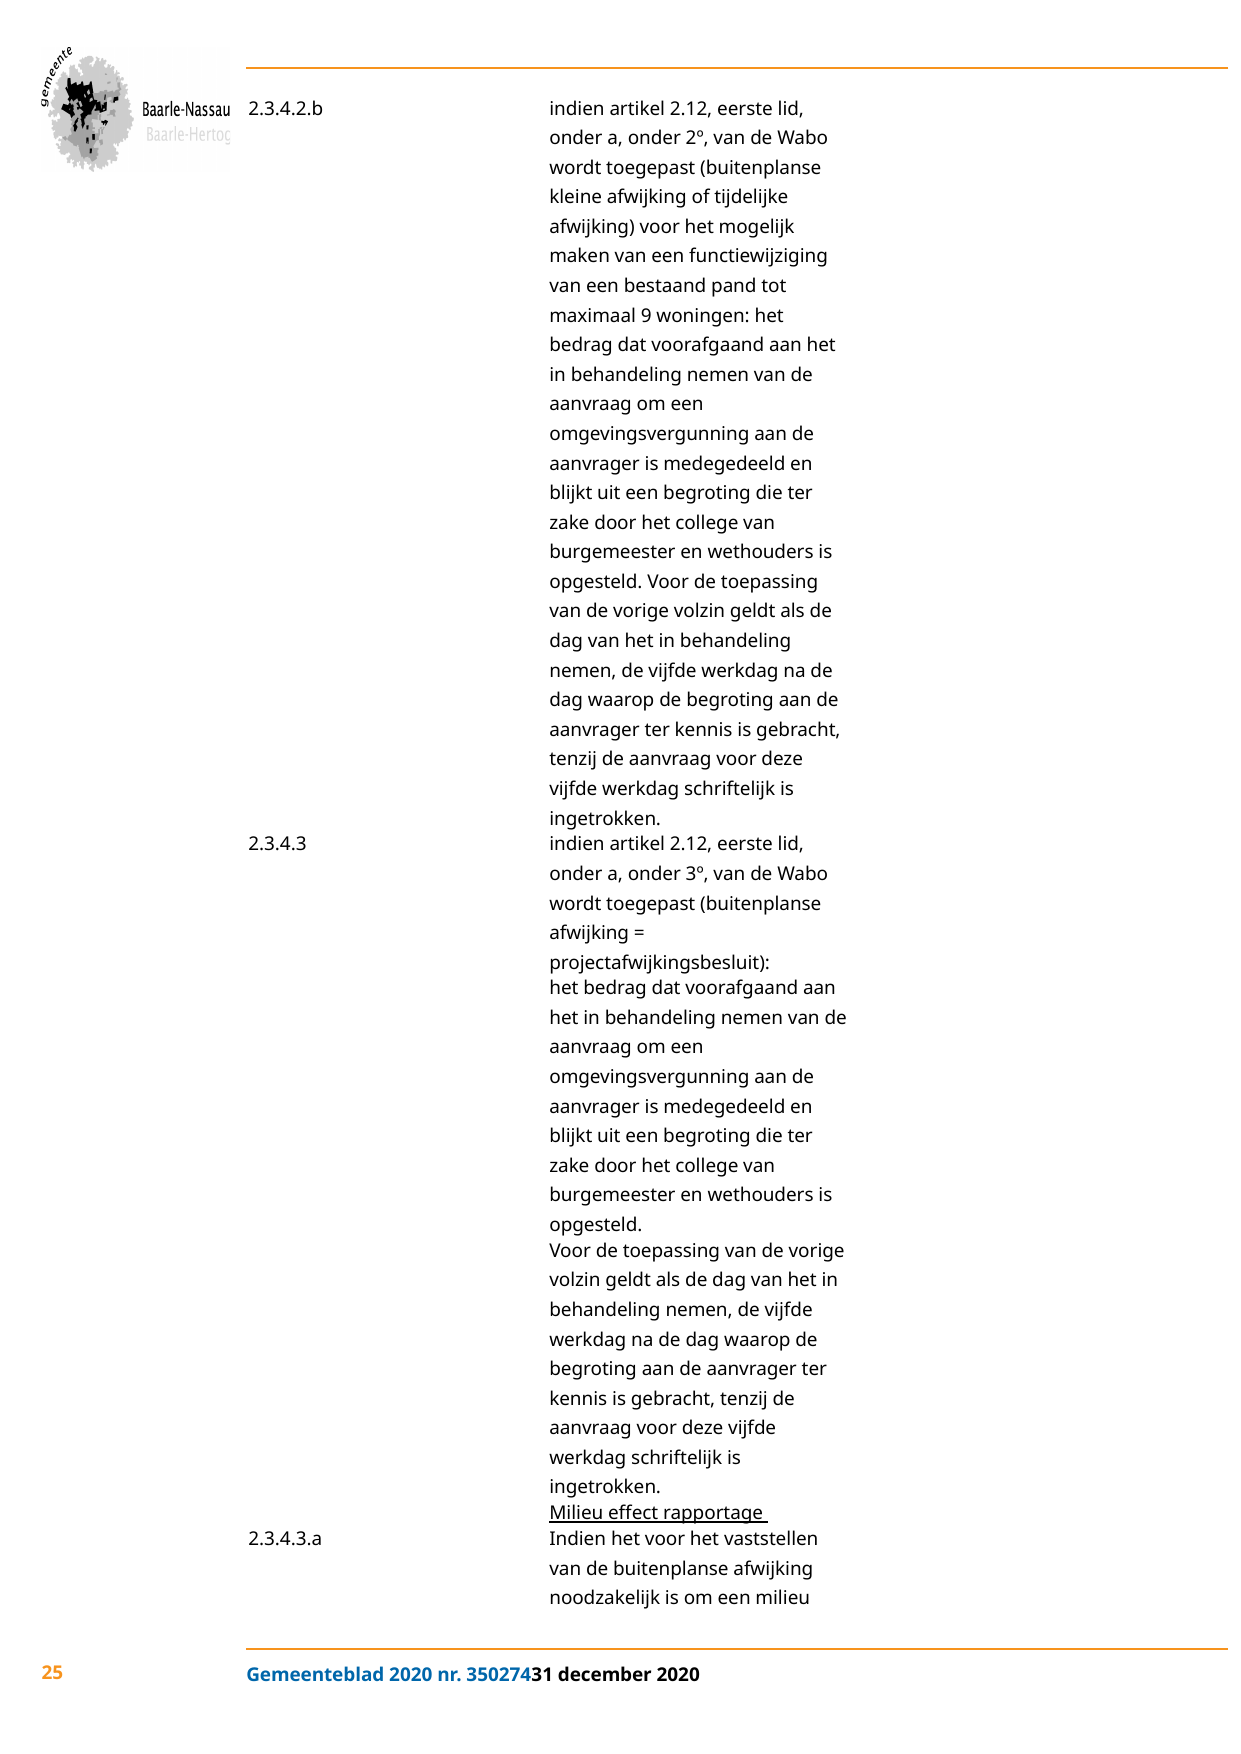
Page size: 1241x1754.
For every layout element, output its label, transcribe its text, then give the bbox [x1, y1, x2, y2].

table_cell [850, 1525, 1152, 1610]
table_cell indien artikel 2.12, eerste lid, onder a, onder 3º, van de Wabo wordt toegepast (buitenplanse afwijking = projectafwijkingsbesluit): [549, 831, 850, 974]
table_cell 2.3.4.2.b [248, 95, 549, 831]
table_cell Milieu effect rapportage [549, 1499, 850, 1525]
table_cell 2.3.4.3.a [248, 1525, 549, 1610]
table_cell [850, 1237, 1152, 1499]
table_cell Voor de toepassing van de vorige volzin geldt als de dag van het in behandeling nemen, de vijfde werkdag na de dag waarop de begroting aan de aanvrager ter kennis is gebracht, tenzij de aanvraag voor deze vijfde werkdag schriftelijk is ingetrokken. [549, 1237, 850, 1499]
table_cell [248, 975, 549, 1237]
table_cell [248, 1237, 549, 1499]
table_cell [248, 1499, 549, 1525]
table_cell Indien het voor het vaststellen van de buitenplanse afwijking noodzakelijk is om een milieu [549, 1525, 850, 1610]
table_cell 2.3.4.3 [248, 831, 549, 974]
table_cell indien artikel 2.12, eerste lid, onder a, onder 2º, van de Wabo wordt toegepast (buitenplanse kleine afwijking of tijdelijke afwijking) voor het mogelijk maken van een functiewijziging van een bestaand pand tot maximaal 9 woningen: het bedrag dat voorafgaand aan het in behandeling nemen van de aanvraag om een omgevingsvergunning aan de aanvrager is medegedeeld en blijkt uit een begroting die ter zake door het college van burgemeester en wethouders is opgesteld. Voor de toepassing van de vorige volzin geldt als de dag van het in behandeling nemen, de vijfde werkdag na de dag waarop de begroting aan de aanvrager ter kennis is gebracht, tenzij de aanvraag voor deze vijfde werkdag schriftelijk is ingetrokken. [549, 95, 850, 831]
picture [41, 47, 231, 172]
table_cell [850, 975, 1152, 1237]
table_cell [850, 831, 1152, 974]
table_cell het bedrag dat voorafgaand aan het in behandeling nemen van de aanvraag om een omgevingsvergunning aan de aanvrager is medegedeeld en blijkt uit een begroting die ter zake door het college van burgemeester en wethouders is opgesteld. [549, 975, 850, 1237]
table_cell [850, 1499, 1152, 1525]
table_cell [850, 95, 1152, 831]
